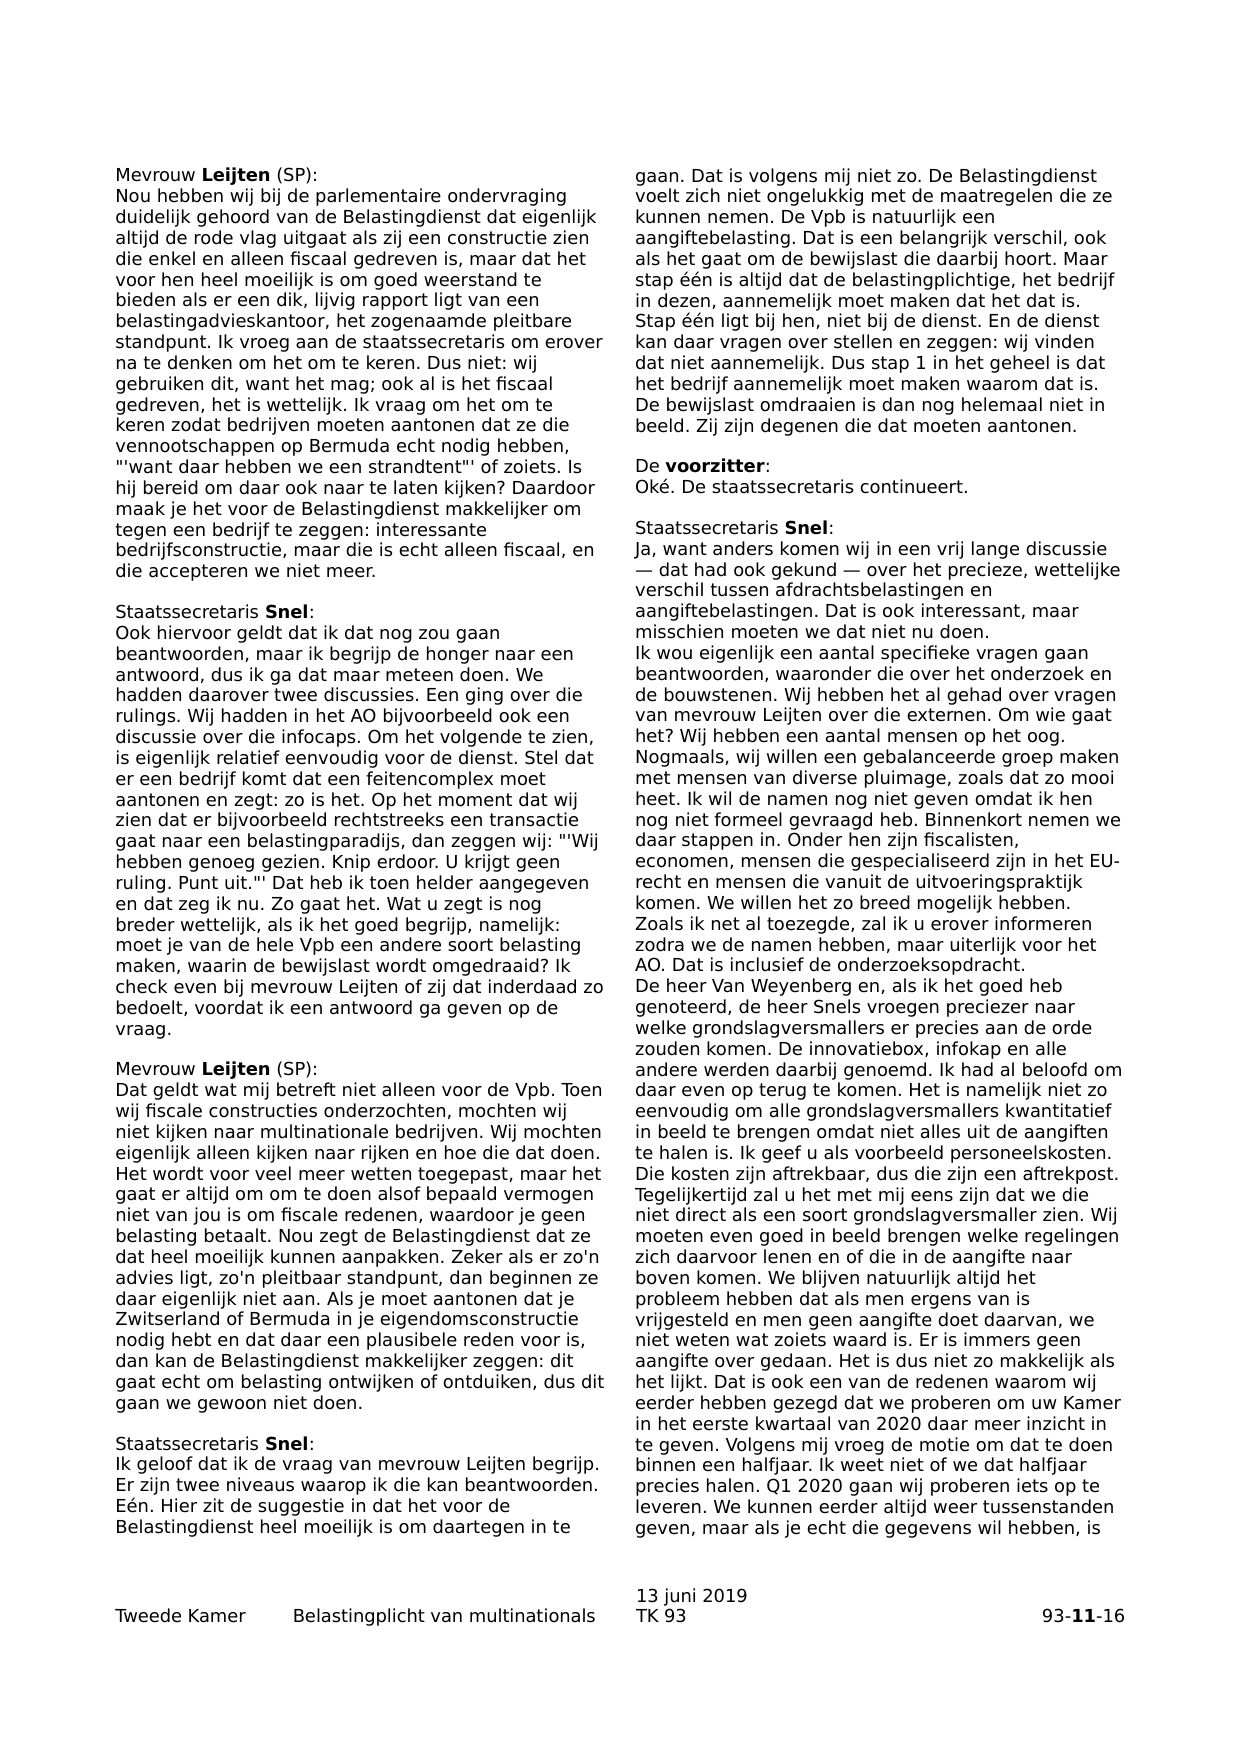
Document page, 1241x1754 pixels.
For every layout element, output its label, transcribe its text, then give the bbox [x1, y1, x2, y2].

text Ik geloof dat ik de vraag van mevrouw Leijten begrijp. Er zijn twee niveaus waarop ik die kan beantwoorden. Eén. Hier zit de suggestie in dat het voor de Belastingdienst heel moeilijk is om daartegen in te [115, 1454, 605, 1537]
text Dat geldt wat mij betreft niet alleen voor de Vpb. Toen wij fiscale constructies onderzochten, mochten wij niet kijken naar multinationale bedrijven. Wij mochten eigenlijk alleen kijken naar rijken en hoe die dat doen. Het wordt voor veel meer wetten toegepast, maar het gaat er altijd om om te doen alsof bepaald vermogen niet van jou is om fiscale redenen, waardoor je geen belasting betaalt. Nou zegt de Belastingdienst dat ze dat heel moeilijk kunnen aanpakken. Zeker als er zo'n advies ligt, zo'n pleitbaar standpunt, dan beginnen ze daar eigenlijk niet aan. Als je moet aantonen dat je Zwitserland of Bermuda in je eigendomsconstructie nodig hebt en dat daar een plausibele reden voor is, dan kan de Belastingdienst makkelijker zeggen: dit gaat echt om belasting ontwijken of ontduiken, dus dit gaan we gewoon niet doen. [115, 1080, 605, 1413]
text De voorzitter: [635, 456, 1125, 477]
text Mevrouw Leijten (SP): [115, 1059, 605, 1080]
text Staatssecretaris Snel: [635, 518, 1125, 538]
text De heer Van Weyenberg en, als ik het goed heb genoteerd, de heer Snels vroegen preciezer naar welke grondslagversmallers er precies aan de orde zouden komen. De innovatiebox, infokap en alle andere werden daarbij genoemd. Ik had al beloofd om daar even op terug te komen. Het is namelijk niet zo eenvoudig om alle grondslagversmallers kwantitatief in beeld te brengen omdat niet alles uit de aangiften te halen is. Ik geef u als voorbeeld personeelskosten. Die kosten zijn aftrekbaar, dus die zijn een aftrekpost. Tegelijkertijd zal u het met mij eens zijn dat we die niet direct als een soort grondslagversmaller zien. Wij moeten even goed in beeld brengen welke regelingen zich daarvoor lenen en of die in de aangifte naar boven komen. We blijven natuurlijk altijd het probleem hebben dat als men ergens van is vrijgesteld en men geen aangifte doet daarvan, we niet weten wat zoiets waard is. Er is immers geen aangifte over gedaan. Het is dus niet zo makkelijk als het lijkt. Dat is ook een van de redenen waarom wij eerder hebben gezegd dat we proberen om uw Kamer in het eerste kwartaal van 2020 daar meer inzicht in te geven. Volgens mij vroeg de motie om dat te doen binnen een halfjaar. Ik weet niet of we dat halfjaar precies halen. Q1 2020 gaan wij proberen iets op te leveren. We kunnen eerder altijd weer tussenstanden geven, maar als je echt die gegevens wil hebben, is [635, 976, 1125, 1538]
text gaan. Dat is volgens mij niet zo. De Belastingdienst voelt zich niet ongelukkig met de maatregelen die ze kunnen nemen. De Vpb is natuurlijk een aangiftebelasting. Dat is een belangrijk verschil, ook als het gaat om de bewijslast die daarbij hoort. Maar stap één is altijd dat de belastingplichtige, het bedrijf in dezen, aannemelijk moet maken dat het dat is. Stap één ligt bij hen, niet bij de dienst. En de dienst kan daar vragen over stellen en zeggen: wij vinden dat niet aannemelijk. Dus stap 1 in het geheel is dat het bedrijf aannemelijk moet maken waarom dat is. De bewijslast omdraaien is dan nog helemaal niet in beeld. Zij zijn degenen die dat moeten aantonen. [635, 165, 1125, 436]
text Staatssecretaris Snel: [115, 1433, 605, 1454]
text Ook hiervoor geldt dat ik dat nog zou gaan beantwoorden, maar ik begrijp de honger naar een antwoord, dus ik ga dat maar meteen doen. We hadden daarover twee discussies. Een ging over die rulings. Wij hadden in het AO bijvoorbeeld ook een discussie over die infocaps. Om het volgende te zien, is eigenlijk relatief eenvoudig voor de dienst. Stel dat er een bedrijf komt dat een feitencomplex moet aantonen en zegt: zo is het. Op het moment dat wij zien dat er bijvoorbeeld rechtstreeks een transactie gaat naar een belastingparadijs, dan zeggen wij: "'Wij hebben genoeg gezien. Knip erdoor. U krijgt geen ruling. Punt uit."' Dat heb ik toen helder aangegeven en dat zeg ik nu. Zo gaat het. Wat u zegt is nog breder wettelijk, als ik het goed begrijp, namelijk: moet je van de hele Vpb een andere soort belasting maken, waarin de bewijslast wordt omgedraaid? Ik check even bij mevrouw Leijten of zij dat inderdaad zo bedoelt, voordat ik een antwoord ga geven op de vraag. [115, 623, 605, 1039]
text Mevrouw Leijten (SP): [115, 165, 605, 186]
text Oké. De staatssecretaris continueert. [635, 477, 1125, 498]
text Nou hebben wij bij de parlementaire ondervraging duidelijk gehoord van de Belastingdienst dat eigenlijk altijd de rode vlag uitgaat als zij een constructie zien die enkel en alleen fiscaal gedreven is, maar dat het voor hen heel moeilijk is om goed weerstand te bieden als er een dik, lijvig rapport ligt van een belastingadvieskantoor, het zogenaamde pleitbare standpunt. Ik vroeg aan de staatssecretaris om erover na te denken om het om te keren. Dus niet: wij gebruiken dit, want het mag; ook al is het fiscaal gedreven, het is wettelijk. Ik vraag om het om te keren zodat bedrijven moeten aantonen dat ze die vennootschappen op Bermuda echt nodig hebben, "'want daar hebben we een strandtent"' of zoiets. Is hij bereid om daar ook naar te laten kijken? Daardoor maak je het voor de Belastingdienst makkelijker om tegen een bedrijf te zeggen: interessante bedrijfsconstructie, maar die is echt alleen fiscaal, en die accepteren we niet meer. [115, 186, 605, 582]
text Staatssecretaris Snel: [115, 602, 605, 623]
text Ik wou eigenlijk een aantal specifieke vragen gaan beantwoorden, waaronder die over het onderzoek en de bouwstenen. Wij hebben het al gehad over vragen van mevrouw Leijten over die externen. Om wie gaat het? Wij hebben een aantal mensen op het oog. Nogmaals, wij willen een gebalanceerde groep maken met mensen van diverse pluimage, zoals dat zo mooi heet. Ik wil de namen nog niet geven omdat ik hen nog niet formeel gevraagd heb. Binnenkort nemen we daar stappen in. Onder hen zijn fiscalisten, economen, mensen die gespecialiseerd zijn in het EU-recht en mensen die vanuit de uitvoeringspraktijk komen. We willen het zo breed mogelijk hebben. Zoals ik net al toezegde, zal ik u erover informeren zodra we de namen hebben, maar uiterlijk voor het AO. Dat is inclusief de onderzoeksopdracht. [635, 643, 1125, 976]
text Ja, want anders komen wij in een vrij lange discussie — dat had ook gekund — over het precieze, wettelijke verschil tussen afdrachtsbelastingen en aangiftebelastingen. Dat is ook interessant, maar misschien moeten we dat niet nu doen. [635, 538, 1125, 643]
